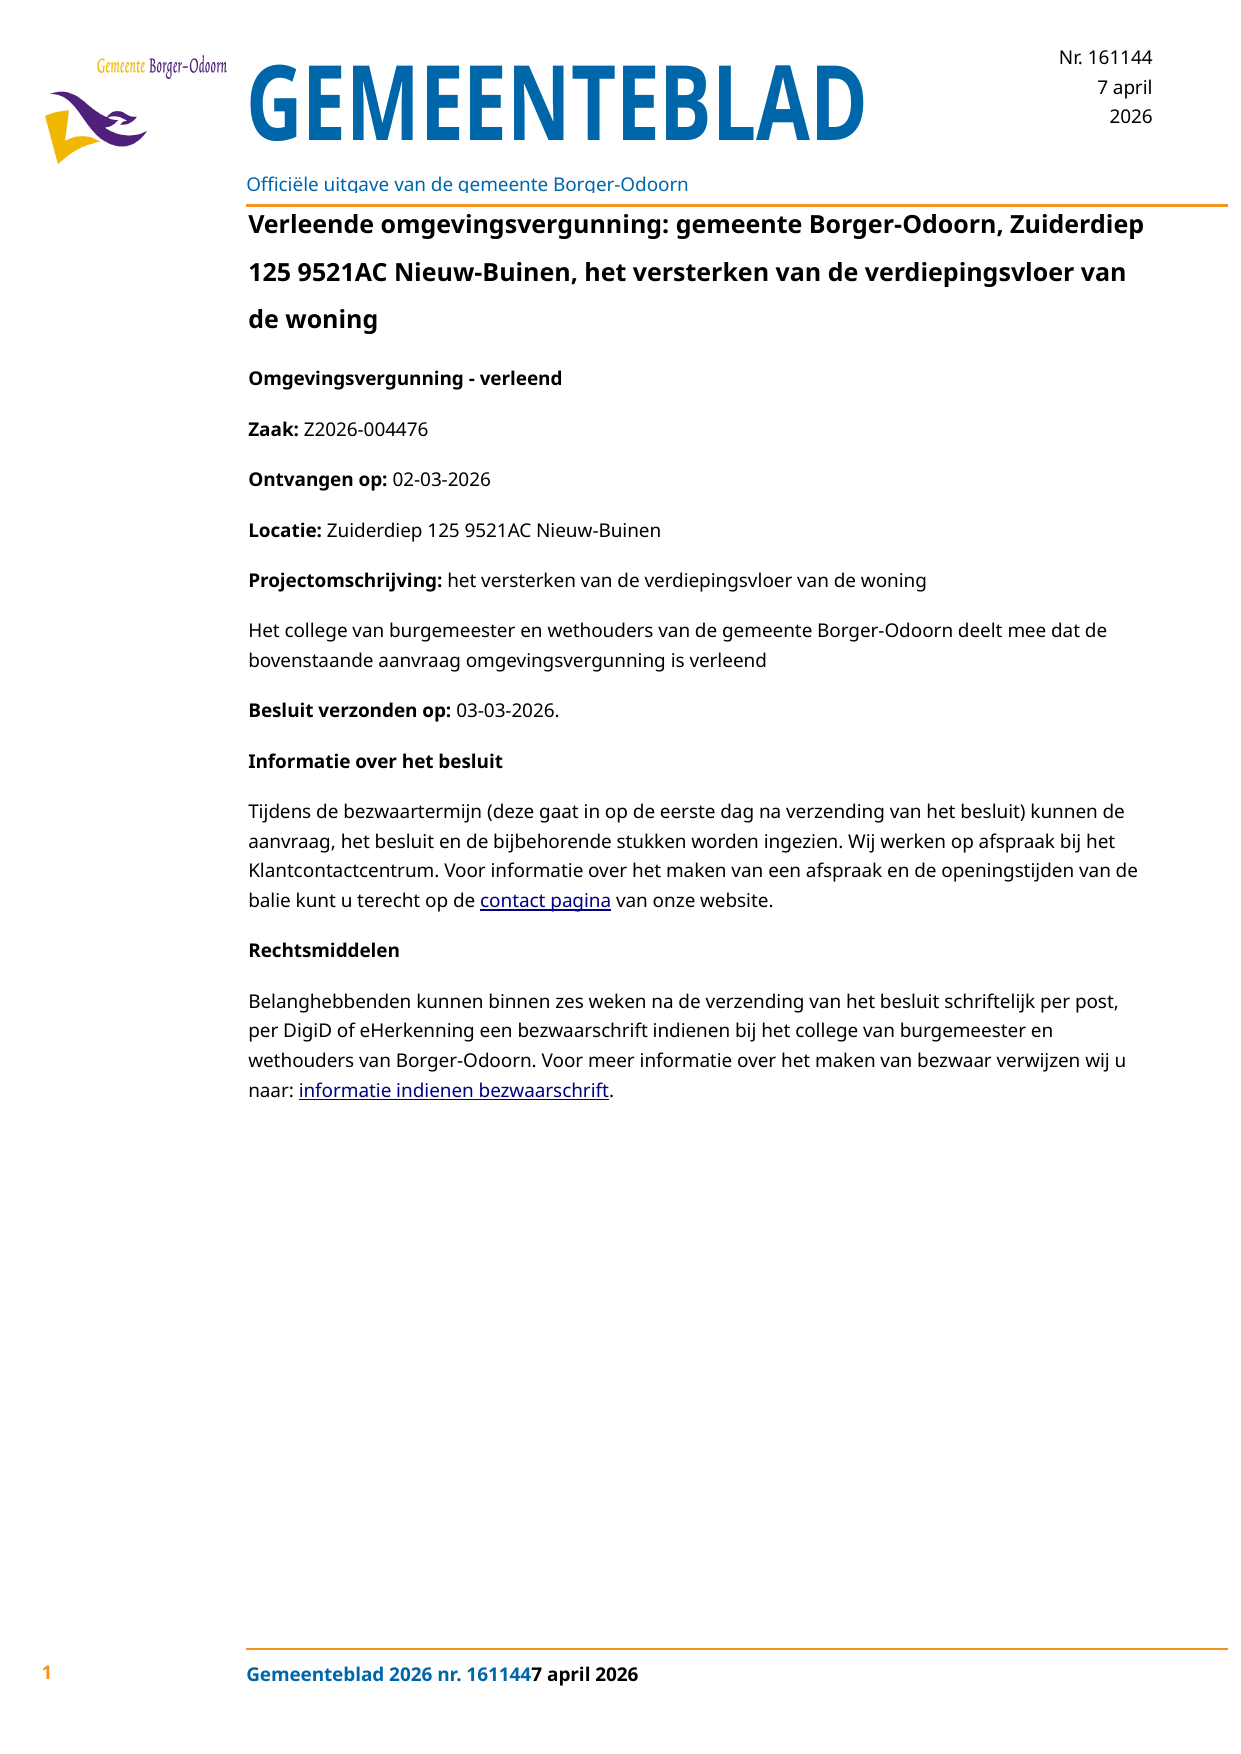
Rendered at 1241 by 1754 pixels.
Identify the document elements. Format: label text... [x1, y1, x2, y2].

picture [41, 47, 231, 172]
text Het college van burgemeester en wethouders van de gemeente Borger-Odoorn deelt mee dat de bovenstaande aanvraag omgevingsvergunning is verleend [248, 618, 1152, 673]
text Verleende omgevingsvergunning: gemeente Borger-Odoorn, Zuiderdiep 125 9521AC Nieuw-Buinen, het versterken van de verdiepingsvloer van de woning [248, 207, 1152, 336]
text Zaak: Z2026-004476 [248, 416, 1152, 442]
text Locatie: Zuiderdiep 125 9521AC Nieuw-Buinen [248, 517, 1152, 542]
text Belanghebbenden kunnen binnen zes weken na de verzending van het besluit schriftelijk per post, per DigiD of eHerkenning een bezwaarschrift indienen bij het college van burgemeester en wethouders van Borger-Odoorn. Voor meer informatie over het maken van bezwaar verwijzen wij u naar: informatie indienen bezwaarschrift. [248, 988, 1152, 1102]
text Rechtsmiddelen [248, 938, 1152, 963]
text Besluit verzonden op: 03-03-2026. [248, 698, 1152, 723]
text Omgevingsvergunning - verleend [248, 366, 1152, 391]
text Tijdens de bezwaartermijn (deze gaat in op de eerste dag na verzending van het besluit) kunnen de aanvraag, het besluit en de bijbehorende stukken worden ingezien. Wij werken op afspraak bij het Klantcontactcentrum. Voor informatie over het maken van een afspraak en de openingstijden van de balie kunt u terecht op de contact pagina van onze website. [248, 798, 1152, 913]
text Ontvangen op: 02-03-2026 [248, 466, 1152, 492]
text Informatie over het besluit [248, 748, 1152, 774]
text Projectomschrijving: het versterken van de verdiepingsvloer van de woning [248, 567, 1152, 593]
